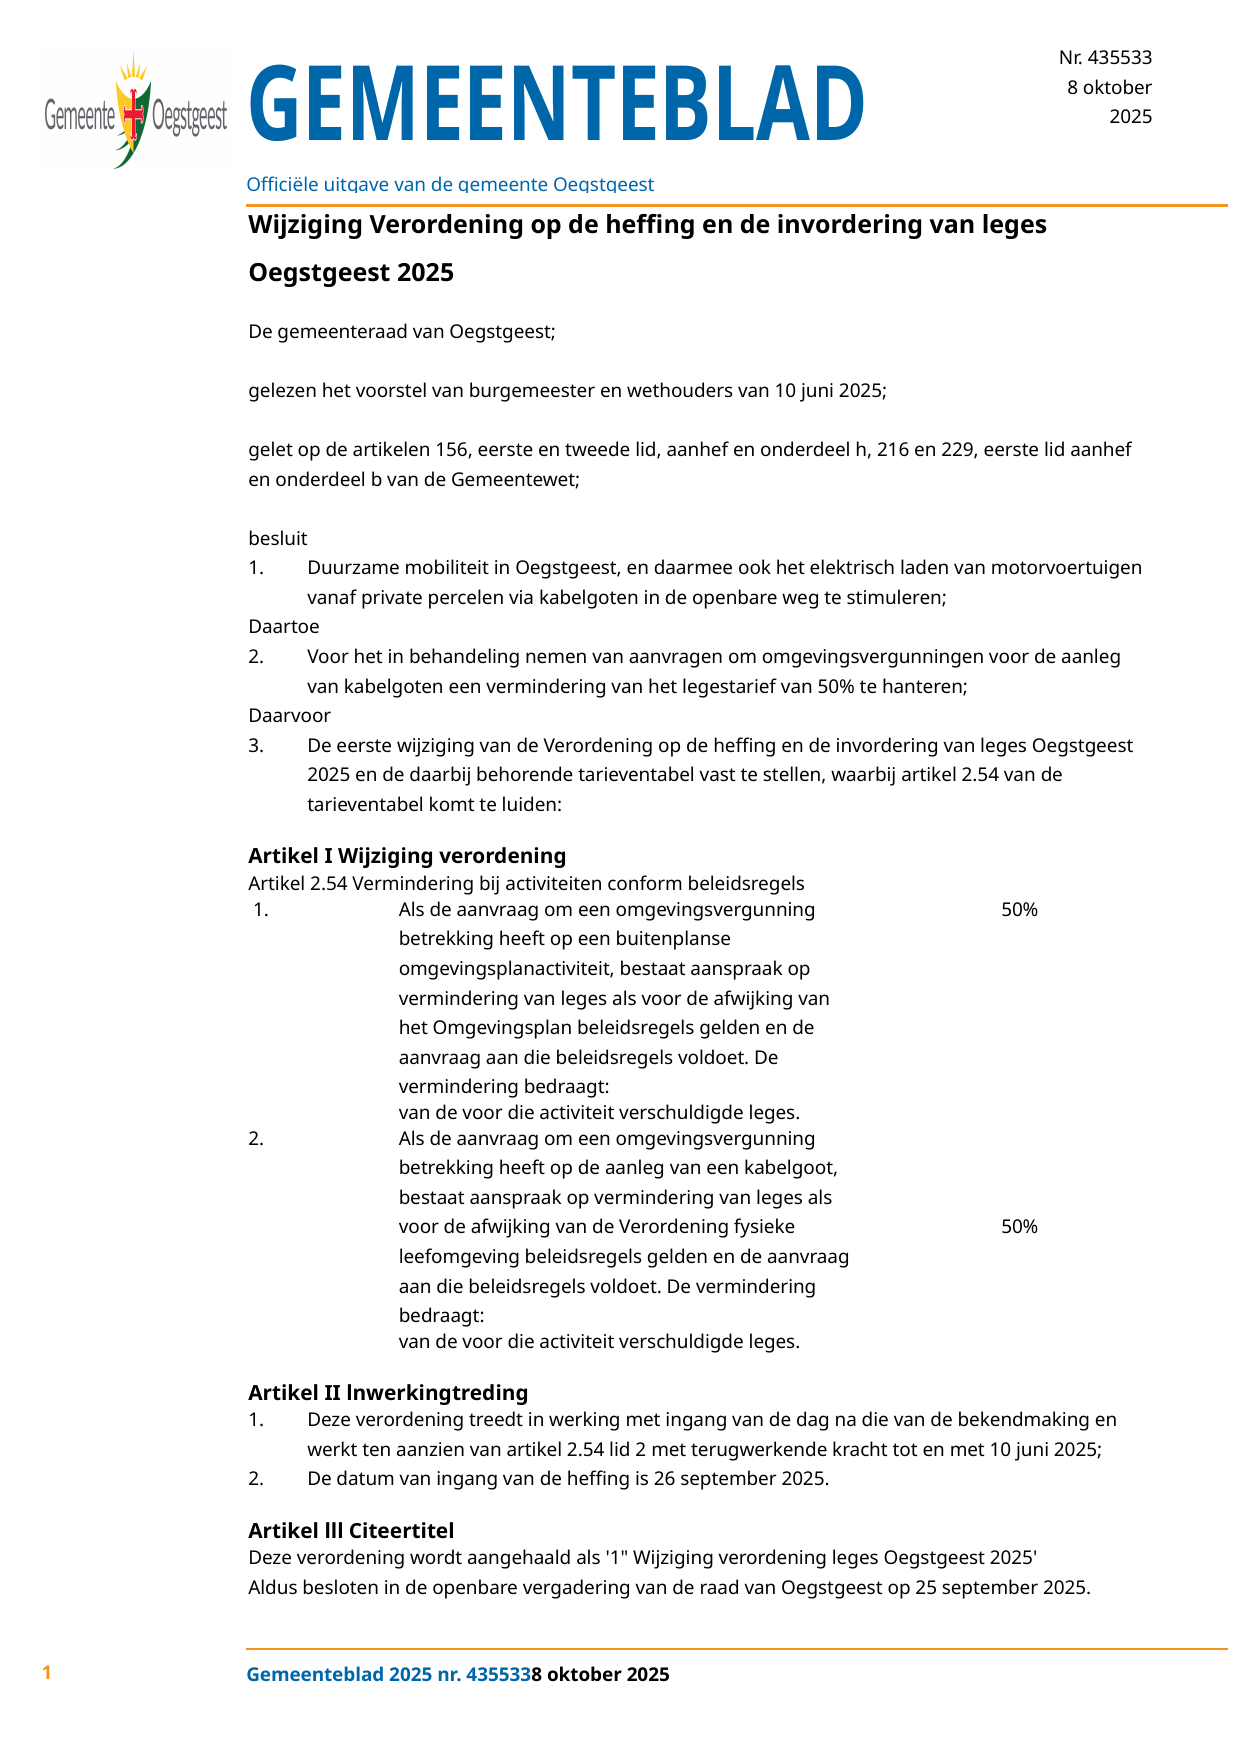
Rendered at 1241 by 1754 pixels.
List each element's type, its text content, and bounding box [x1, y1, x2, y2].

list De eerste wijziging van de Verordening op de heffing en de invordering van leges Oegstgeest 2025 en de daarbij behorende tarieventabel vast te stellen, waarbij artikel 2.54 van de tarieventabel komt te luiden: [248, 732, 1152, 817]
text gelet op de artikelen 156, eerste en tweede lid, aanhef en onderdeel h, 216 en 229, eerste lid aanhef en onderdeel b van de Gemeentewet; [248, 436, 1152, 492]
table_cell van de voor die activiteit verschuldigde leges. [399, 1328, 850, 1354]
list Voor het in behandeling nemen van aanvragen om omgevingsvergunningen voor de aanleg van kabelgoten een vermindering van het legestarief van 50% te hanteren; [248, 643, 1152, 699]
table_cell van de voor die activiteit verschuldigde leges. [399, 1099, 850, 1125]
table_cell Als de aanvraag om een omgevingsvergunning betrekking heeft op de aanleg van een kabelgoot, bestaat aanspraak op vermindering van leges als voor de afwijking van de Verordening fysieke leefomgeving beleidsregels gelden en de aanvraag aan die beleidsregels voldoet. De vermindering bedraagt: [399, 1125, 850, 1328]
table_cell [1001, 1328, 1152, 1354]
text gelezen het voorstel van burgemeester en wethouders van 10 juni 2025; [248, 377, 1152, 403]
table_cell 50% [1001, 1125, 1152, 1328]
table_cell [248, 1328, 398, 1354]
list Duurzame mobiliteit in Oegstgeest, en daarmee ook het elektrisch laden van motorvoertuigen vanaf private percelen via kabelgoten in de openbare weg te stimuleren; [248, 554, 1152, 610]
text besluit [248, 525, 1152, 551]
text Deze verordening wordt aangehaald als '1" Wijziging verordening leges Oegstgeest 2025' [248, 1544, 1152, 1570]
table_cell [248, 1099, 398, 1125]
list De datum van ingang van de heffing is 26 september 2025. [248, 1466, 1152, 1491]
text Artikel lll Citeertitel [248, 1516, 1152, 1544]
text Daarvoor [248, 702, 1152, 728]
table_cell 1. [248, 896, 398, 1099]
table_cell [850, 1125, 1001, 1328]
text Wijziging Verordening op de heffing en de invordering van leges Oegstgeest 2025 [248, 207, 1152, 288]
table_cell 50% [1001, 896, 1152, 1099]
text Daartoe [248, 614, 1152, 639]
text De gemeenteraad van Oegstgeest; [248, 318, 1152, 344]
text Artikel I Wijziging verordening [248, 842, 1152, 870]
text Aldus besloten in de openbare vergadering van de raad van Oegstgeest op 25 september 2025. [248, 1574, 1152, 1600]
picture [41, 47, 231, 172]
table_header Artikel 2.54 Vermindering bij activiteiten conform beleidsregels [248, 870, 1152, 896]
list Deze verordening treedt in werking met ingang van de dag na die van de bekendmaking en werkt ten aanzien van artikel 2.54 lid 2 met terugwerkende kracht tot en met 10 juni 2025; [248, 1406, 1152, 1462]
table_cell [1001, 1099, 1152, 1125]
table_cell Als de aanvraag om een omgevingsvergunning betrekking heeft op een buitenplanse omgevingsplanactiviteit, bestaat aanspraak op vermindering van leges als voor de afwijking van het Omgevingsplan beleidsregels gelden en de aanvraag aan die beleidsregels voldoet. De vermindering bedraagt: [399, 896, 850, 1099]
table_cell [850, 896, 1001, 1099]
table_cell [850, 1099, 1001, 1125]
text Artikel II lnwerkingtreding [248, 1378, 1152, 1406]
table_cell [850, 1328, 1001, 1354]
table_cell 2. [248, 1125, 398, 1328]
